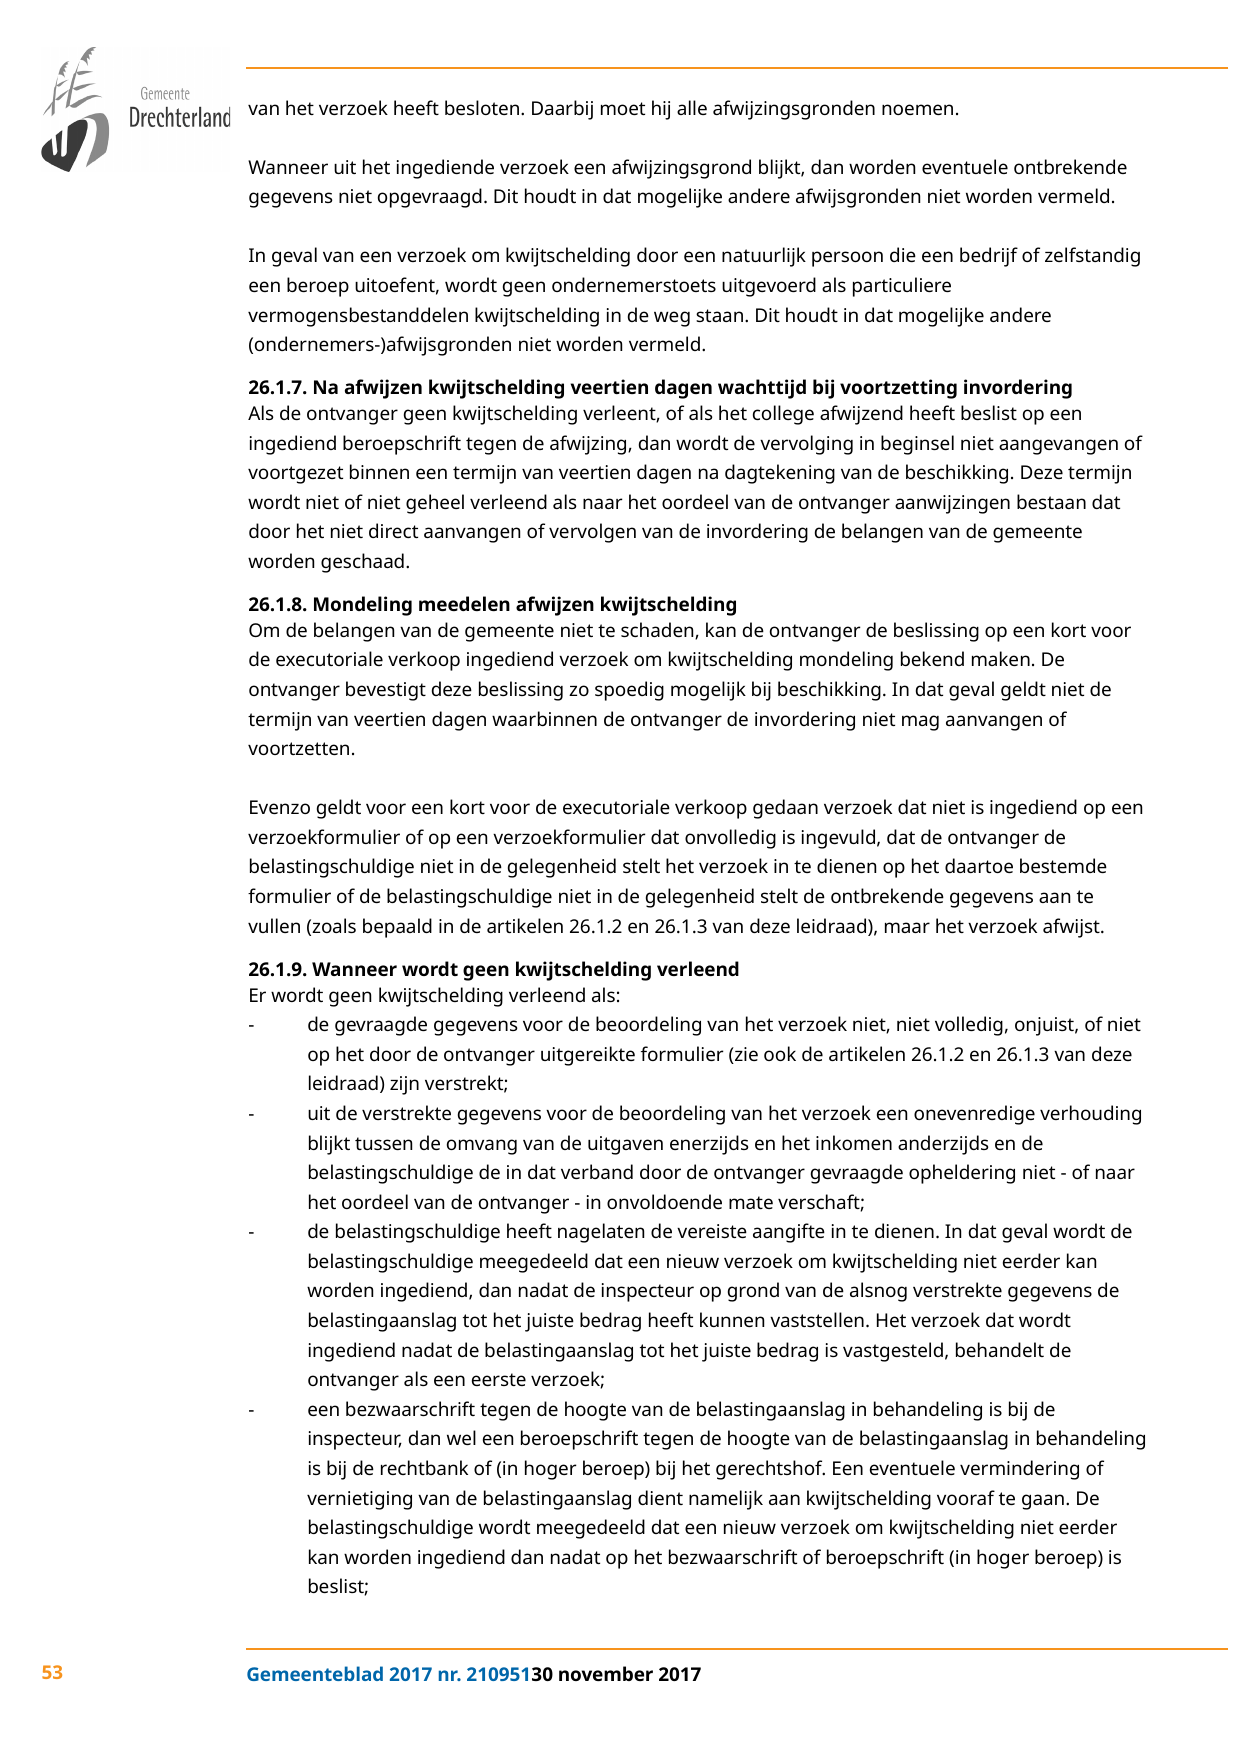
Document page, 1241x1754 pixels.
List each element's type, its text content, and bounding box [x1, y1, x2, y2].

text Evenzo geldt voor een kort voor de executoriale verkoop gedaan verzoek dat niet is ingediend op een verzoekformulier of op een verzoekformulier dat onvolledig is ingevuld, dat de ontvanger de belastingschuldige niet in de gelegenheid stelt het verzoek in te dienen op het daartoe bestemde formulier of de belastingschuldige niet in de gelegenheid stelt de ontbrekende gegevens aan te vullen (zoals bepaald in de artikelen 26.1.2 en 26.1.3 van deze leidraad), maar het verzoek afwijst. [248, 794, 1152, 939]
text 26.1.8. Mondeling meedelen afwijzen kwijtschelding [248, 591, 1152, 617]
list uit de verstrekte gegevens voor de beoordeling van het verzoek een onevenredige verhouding blijkt tussen de omvang van de uitgaven enerzijds en het inkomen anderzijds en de belastingschuldige de in dat verband door de ontvanger gevraagde opheldering niet - of naar het oordeel van de ontvanger - in onvoldoende mate verschaft; [248, 1100, 1152, 1214]
text 26.1.9. Wanneer wordt geen kwijtschelding verleend [248, 956, 1152, 982]
text 26.1.7. Na afwijzen kwijtschelding veertien dagen wachttijd bij voortzetting invordering [248, 374, 1152, 400]
text In geval van een verzoek om kwijtschelding door een natuurlijk persoon die een bedrijf of zelfstandig een beroep uitoefent, wordt geen ondernemerstoets uitgevoerd als particuliere vermogensbestanddelen kwijtschelding in de weg staan. Dit houdt in dat mogelijke andere (ondernemers-)afwijsgronden niet worden vermeld. [248, 243, 1152, 357]
text Wanneer uit het ingediende verzoek een afwijzingsgrond blijkt, dan worden eventuele ontbrekende gegevens niet opgevraagd. Dit houdt in dat mogelijke andere afwijsgronden niet worden vermeld. [248, 154, 1152, 209]
list de gevraagde gegevens voor de beoordeling van het verzoek niet, niet volledig, onjuist, of niet op het door de ontvanger uitgereikte formulier (zie ook de artikelen 26.1.2 en 26.1.3 van deze leidraad) zijn verstrekt; [248, 1011, 1152, 1096]
text Om de belangen van de gemeente niet te schaden, kan de ontvanger de beslissing op een kort voor de executoriale verkoop ingediend verzoek om kwijtschelding mondeling bekend maken. De ontvanger bevestigt deze beslissing zo spoedig mogelijk bij beschikking. In dat geval geldt niet de termijn van veertien dagen waarbinnen de ontvanger de invordering niet mag aanvangen of voortzetten. [248, 617, 1152, 761]
list de belastingschuldige heeft nagelaten de vereiste aangifte in te dienen. In dat geval wordt de belastingschuldige meegedeeld dat een nieuw verzoek om kwijtschelding niet eerder kan worden ingediend, dan nadat de inspecteur op grond van de alsnog verstrekte gegevens de belastingaanslag tot het juiste bedrag heeft kunnen vaststellen. Het verzoek dat wordt ingediend nadat de belastingaanslag tot het juiste bedrag is vastgesteld, behandelt de ontvanger als een eerste verzoek; [248, 1218, 1152, 1392]
picture [41, 47, 231, 172]
list een bezwaarschrift tegen de hoogte van de belastingaanslag in behandeling is bij de inspecteur, dan wel een beroepschrift tegen de hoogte van de belastingaanslag in behandeling is bij de rechtbank of (in hoger beroep) bij het gerechtshof. Een eventuele vermindering of vernietiging van de belastingaanslag dient namelijk aan kwijtschelding vooraf te gaan. De belastingschuldige wordt meegedeeld dat een nieuw verzoek om kwijtschelding niet eerder kan worden ingediend dan nadat op het bezwaarschrift of beroepschrift (in hoger beroep) is beslist; [248, 1396, 1152, 1599]
text van het verzoek heeft besloten. Daarbij moet hij alle afwijzingsgronden noemen. [248, 95, 1152, 121]
text Er wordt geen kwijtschelding verleend als: [248, 982, 1152, 1007]
text Als de ontvanger geen kwijtschelding verleent, of als het college afwijzend heeft beslist op een ingediend beroepschrift tegen de afwijzing, dan wordt de vervolging in beginsel niet aangevangen of voortgezet binnen een termijn van veertien dagen na dagtekening van de beschikking. Deze termijn wordt niet of niet geheel verleend als naar het oordeel van de ontvanger aanwijzingen bestaan dat door het niet direct aanvangen of vervolgen van de invordering de belangen van de gemeente worden geschaad. [248, 400, 1152, 574]
